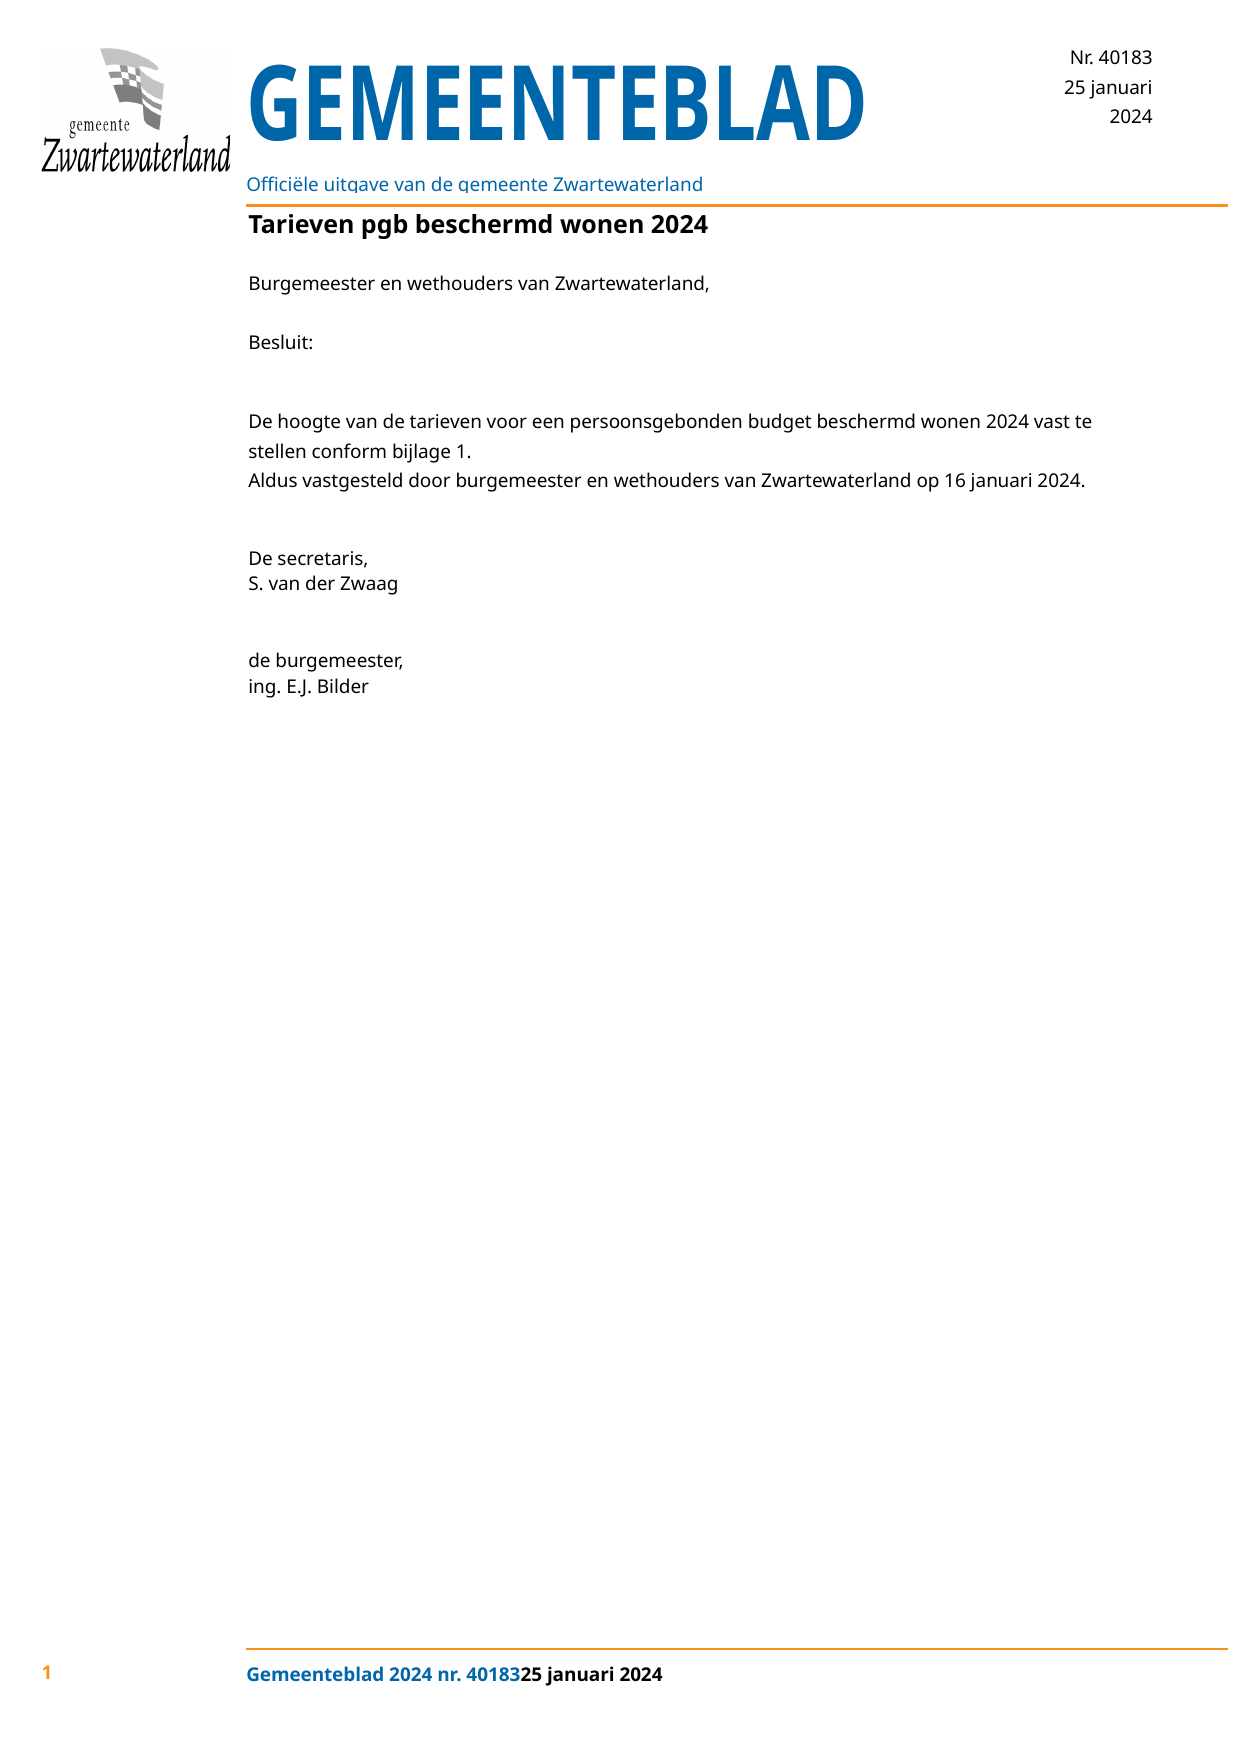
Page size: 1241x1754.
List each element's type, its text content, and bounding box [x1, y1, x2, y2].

text De hoogte van de tarieven voor een persoonsgebonden budget beschermd wonen 2024 vast te stellen conform bijlage 1. [248, 408, 1152, 464]
text Besluit: [248, 329, 1152, 355]
picture [41, 47, 231, 172]
text ing. E.J. Bilder [248, 673, 1152, 699]
text S. van der Zwaag [248, 570, 1152, 596]
text Aldus vastgesteld door burgemeester en wethouders van Zwartewaterland op 16 januari 2024. [248, 467, 1152, 493]
text De secretaris, [248, 545, 1152, 570]
text Burgemeester en wethouders van Zwartewaterland, [248, 270, 1152, 296]
text de burgemeester, [248, 648, 1152, 673]
text Tarieven pgb beschermd wonen 2024 [248, 207, 1152, 241]
